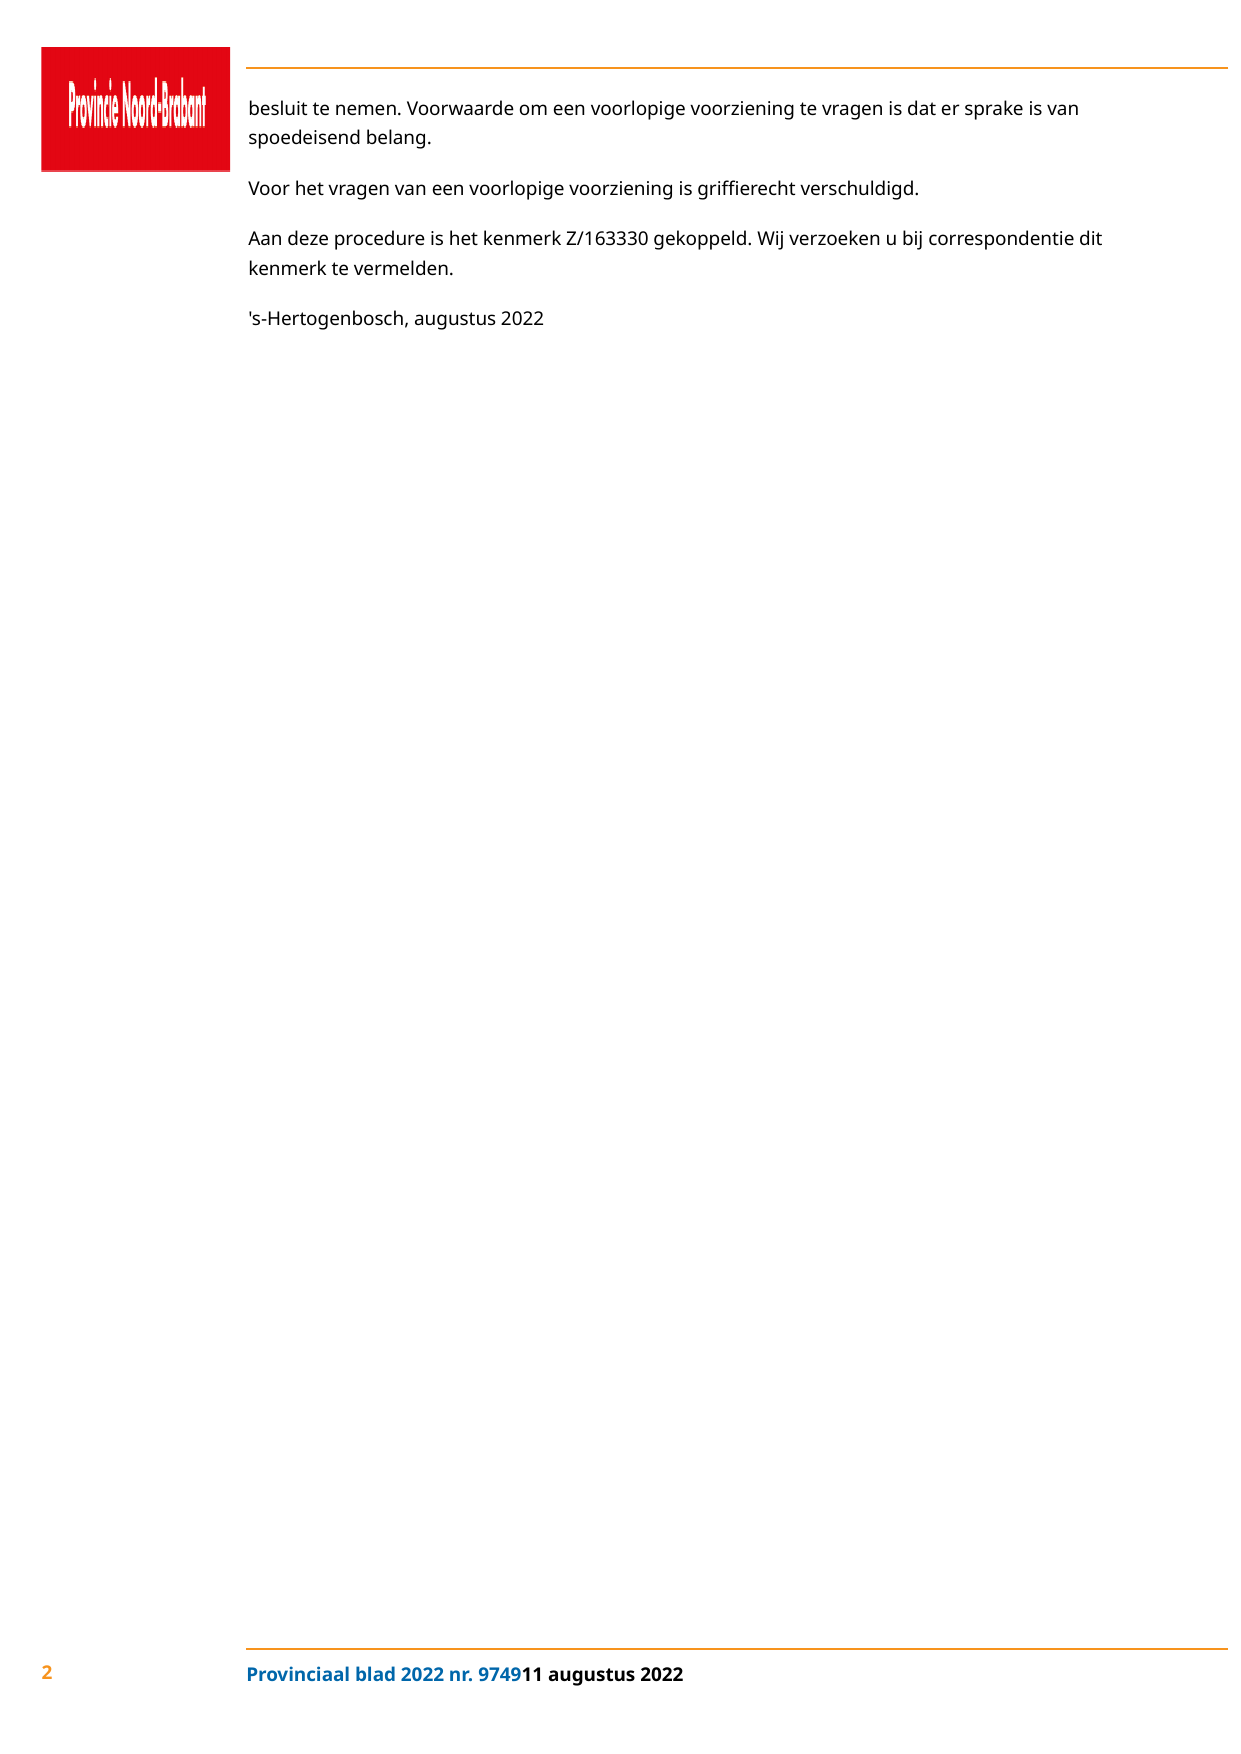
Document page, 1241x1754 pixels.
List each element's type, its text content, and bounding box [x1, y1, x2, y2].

text Voor het vragen van een voorlopige voorziening is griffierecht verschuldigd. [248, 175, 1152, 201]
text besluit te nemen. Voorwaarde om een voorlopige voorziening te vragen is dat er sprake is van spoedeisend belang. [248, 95, 1152, 150]
picture [41, 47, 231, 172]
text Aan deze procedure is het kenmerk Z/163330 gekoppeld. Wij verzoeken u bij correspondentie dit kenmerk te vermelden. [248, 225, 1152, 281]
text 's-Hertogenbosch, augustus 2022 [248, 305, 1152, 331]
